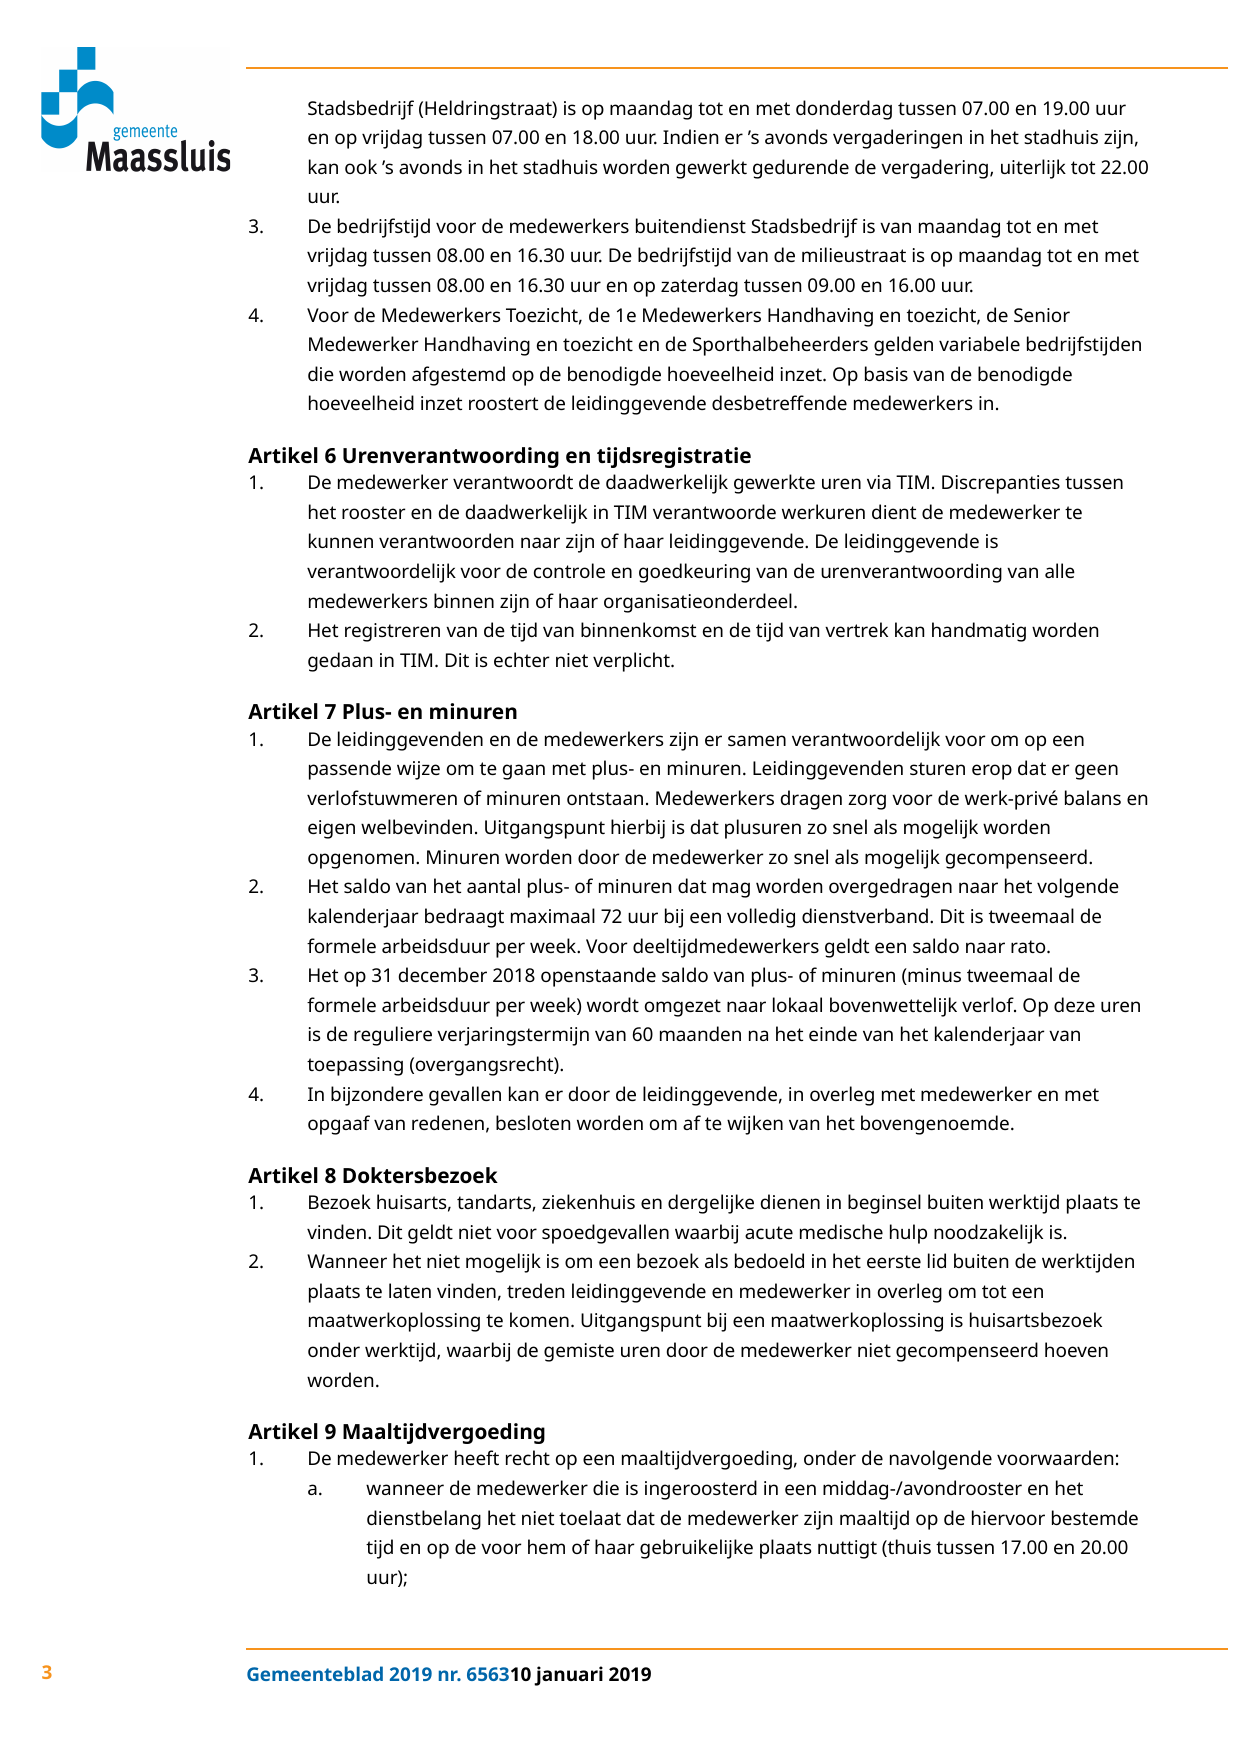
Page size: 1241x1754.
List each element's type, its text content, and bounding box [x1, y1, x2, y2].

picture [41, 47, 231, 172]
list De leidinggevenden en de medewerkers zijn er samen verantwoordelijk voor om op een passende wijze om te gaan met plus- en minuren. Leidinggevenden sturen erop dat er geen verlofstuwmeren of minuren ontstaan. Medewerkers dragen zorg voor de werk-privé balans en eigen welbevinden. Uitgangspunt hierbij is dat plusuren zo snel als mogelijk worden opgenomen. Minuren worden door de medewerker zo snel als mogelijk gecompenseerd. [248, 726, 1152, 870]
list Wanneer het niet mogelijk is om een bezoek als bedoeld in het eerste lid buiten de werktijden plaats te laten vinden, treden leidinggevende en medewerker in overleg om tot een maatwerkoplossing te komen. Uitgangspunt bij een maatwerkoplossing is huisartsbezoek onder werktijd, waarbij de gemiste uren door de medewerker niet gecompenseerd hoeven worden. [248, 1248, 1152, 1392]
text Artikel 7 Plus- en minuren [248, 697, 1152, 726]
list Voor de Medewerkers Toezicht, de 1e Medewerkers Handhaving en toezicht, de Senior Medewerker Handhaving en toezicht en de Sporthalbeheerders gelden variabele bedrijfstijden die worden afgestemd op de benodigde hoeveelheid inzet. Op basis van de benodigde hoeveelheid inzet roostert de leidinggevende desbetreffende medewerkers in. [248, 302, 1152, 416]
list In bijzondere gevallen kan er door de leidinggevende, in overleg met medewerker en met opgaaf van redenen, besloten worden om af te wijken van het bovengenoemde. [248, 1081, 1152, 1136]
list De medewerker heeft recht op een maaltijdvergoeding, onder de navolgende voorwaarden: [248, 1446, 1152, 1471]
picture [41, 47, 77, 92]
list De medewerker verantwoordt de daadwerkelijk gewerkte uren via TIM. Discrepanties tussen het rooster en de daadwerkelijk in TIM verantwoorde werkuren dient de medewerker te kunnen verantwoorden naar zijn of haar leidinggevende. De leidinggevende is verantwoordelijk voor de controle en goedkeuring van de urenverantwoording van alle medewerkers binnen zijn of haar organisatieonderdeel. [248, 469, 1152, 613]
list wanneer de medewerker die is ingeroosterd in een middag-/avondrooster en het dienstbelang het niet toelaat dat de medewerker zijn maaltijd op de hiervoor bestemde tijd en op de voor hem of haar gebruikelijke plaats nuttigt (thuis tussen 17.00 en 20.00 uur); [307, 1475, 1152, 1590]
list Het saldo van het aantal plus- of minuren dat mag worden overgedragen naar het volgende kalenderjaar bedraagt maximaal 72 uur bij een volledig dienstverband. Dit is tweemaal de formele arbeidsduur per week. Voor deeltijdmedewerkers geldt een saldo naar rato. [248, 874, 1152, 959]
text Artikel 8 Doktersbezoek [248, 1161, 1152, 1189]
list Het registreren van de tijd van binnenkomst en de tijd van vertrek kan handmatig worden gedaan in TIM. Dit is echter niet verplicht. [248, 617, 1152, 673]
list Stadsbedrijf (Heldringstraat) is op maandag tot en met donderdag tussen 07.00 en 19.00 uur en op vrijdag tussen 07.00 en 18.00 uur. Indien er ’s avonds vergaderingen in het stadhuis zijn, kan ook ’s avonds in het stadhuis worden gewerkt gedurende de vergadering, uiterlijk tot 22.00 uur. [248, 95, 1152, 209]
list Het op 31 december 2018 openstaande saldo van plus- of minuren (minus tweemaal de formele arbeidsduur per week) wordt omgezet naar lokaal bovenwettelijk verlof. Op deze uren is de reguliere verjaringstermijn van 60 maanden na het einde van het kalenderjaar van toepassing (overgangsrecht). [248, 962, 1152, 1077]
list De bedrijfstijd voor de medewerkers buitendienst Stadsbedrijf is van maandag tot en met vrijdag tussen 08.00 en 16.30 uur. De bedrijfstijd van de milieustraat is op maandag tot en met vrijdag tussen 08.00 en 16.30 uur en op zaterdag tussen 09.00 en 16.00 uur. [248, 213, 1152, 298]
text Artikel 6 Urenverantwoording en tijdsregistratie [248, 441, 1152, 469]
list Bezoek huisarts, tandarts, ziekenhuis en dergelijke dienen in beginsel buiten werktijd plaats te vinden. Dit geldt niet voor spoedgevallen waarbij acute medische hulp noodzakelijk is. [248, 1189, 1152, 1244]
text Artikel 9 Maaltijdvergoeding [248, 1417, 1152, 1446]
